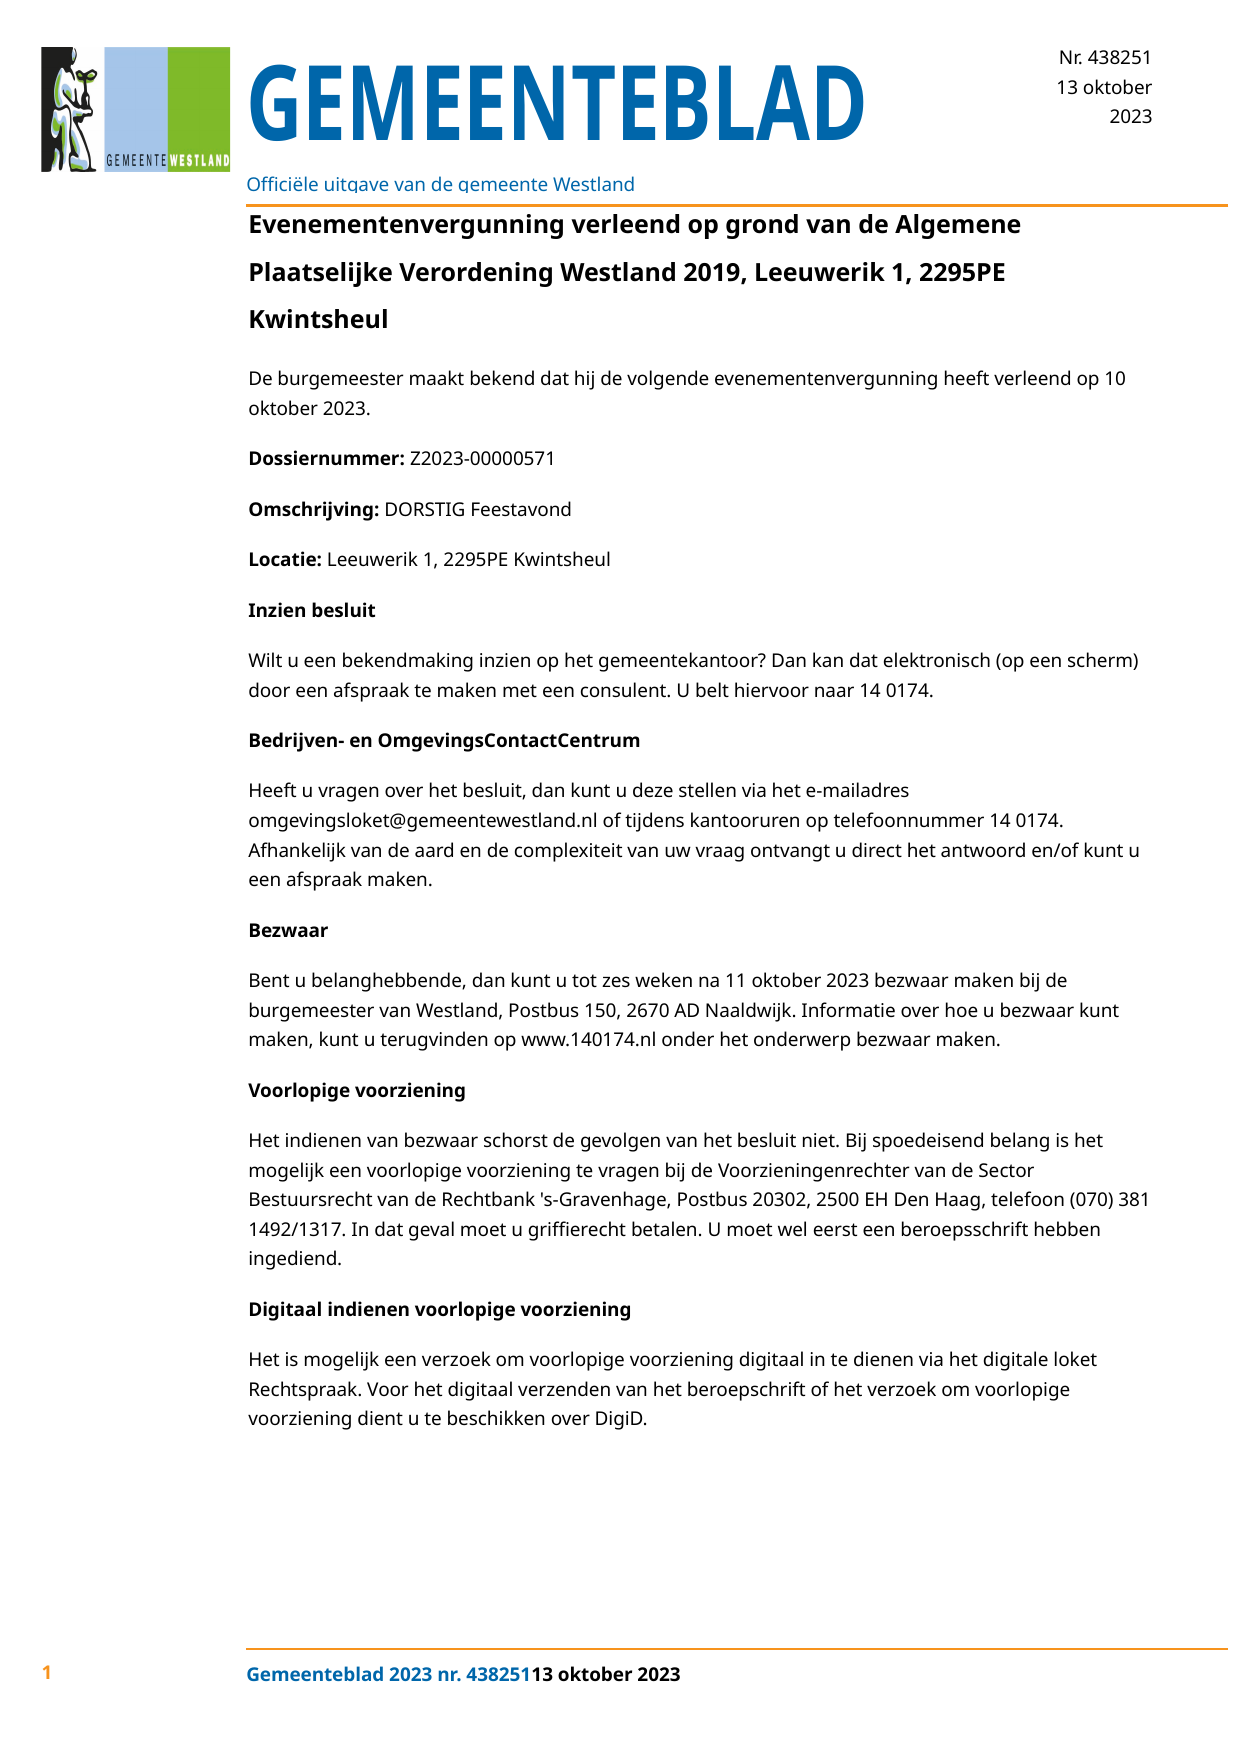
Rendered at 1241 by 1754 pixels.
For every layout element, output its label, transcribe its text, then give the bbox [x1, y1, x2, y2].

text Heeft u vragen over het besluit, dan kunt u deze stellen via het e-mailadres omgevingsloket@gemeentewestland.nl of tijdens kantooruren op telefoonnummer 14 0174. Afhankelijk van de aard en de complexiteit van uw vraag ontvangt u direct het antwoord en/of kunt u een afspraak maken. [248, 778, 1152, 892]
text Evenementenvergunning verleend op grond van de Algemene Plaatselijke Verordening Westland 2019, Leeuwerik 1, 2295PE Kwintsheul [248, 207, 1152, 336]
text De burgemeester maakt bekend dat hij de volgende evenementenvergunning heeft verleend op 10 oktober 2023. [248, 366, 1152, 421]
text Bezwaar [248, 917, 1152, 942]
text Omschrijving: DORSTIG Feestavond [248, 496, 1152, 522]
text Locatie: Leeuwerik 1, 2295PE Kwintsheul [248, 546, 1152, 572]
text Voorlopige voorziening [248, 1077, 1152, 1102]
text Digitaal indienen voorlopige voorziening [248, 1296, 1152, 1322]
text Het indienen van bezwaar schorst de gevolgen van het besluit niet. Bij spoedeisend belang is het mogelijk een voorlopige voorziening te vragen bij de Voorzieningenrechter van de Sector Bestuursrecht van de Rechtbank 's-Gravenhage, Postbus 20302, 2500 EH Den Haag, telefoon (070) 381 1492/1317. In dat geval moet u griffierecht betalen. U moet wel eerst een beroepsschrift hebben ingediend. [248, 1127, 1152, 1271]
text Bent u belanghebbende, dan kunt u tot zes weken na 11 oktober 2023 bezwaar maken bij de burgemeester van Westland, Postbus 150, 2670 AD Naaldwijk. Informatie over hoe u bezwaar kunt maken, kunt u terugvinden op www.140174.nl onder het onderwerp bezwaar maken. [248, 967, 1152, 1052]
text Inzien besluit [248, 597, 1152, 622]
text Dossiernummer: Z2023-00000571 [248, 446, 1152, 471]
picture [41, 47, 231, 172]
text Wilt u een bekendmaking inzien op het gemeentekantoor? Dan kan dat elektronisch (op een scherm) door een afspraak te maken met een consulent. U belt hiervoor naar 14 0174. [248, 647, 1152, 702]
text Bedrijven- en OmgevingsContactCentrum [248, 727, 1152, 753]
text Het is mogelijk een verzoek om voorlopige voorziening digitaal in te dienen via het digitale loket Rechtspraak. Voor het digitaal verzenden van het beroepschrift of het verzoek om voorlopige voorziening dient u te beschikken over DigiD. [248, 1346, 1152, 1431]
